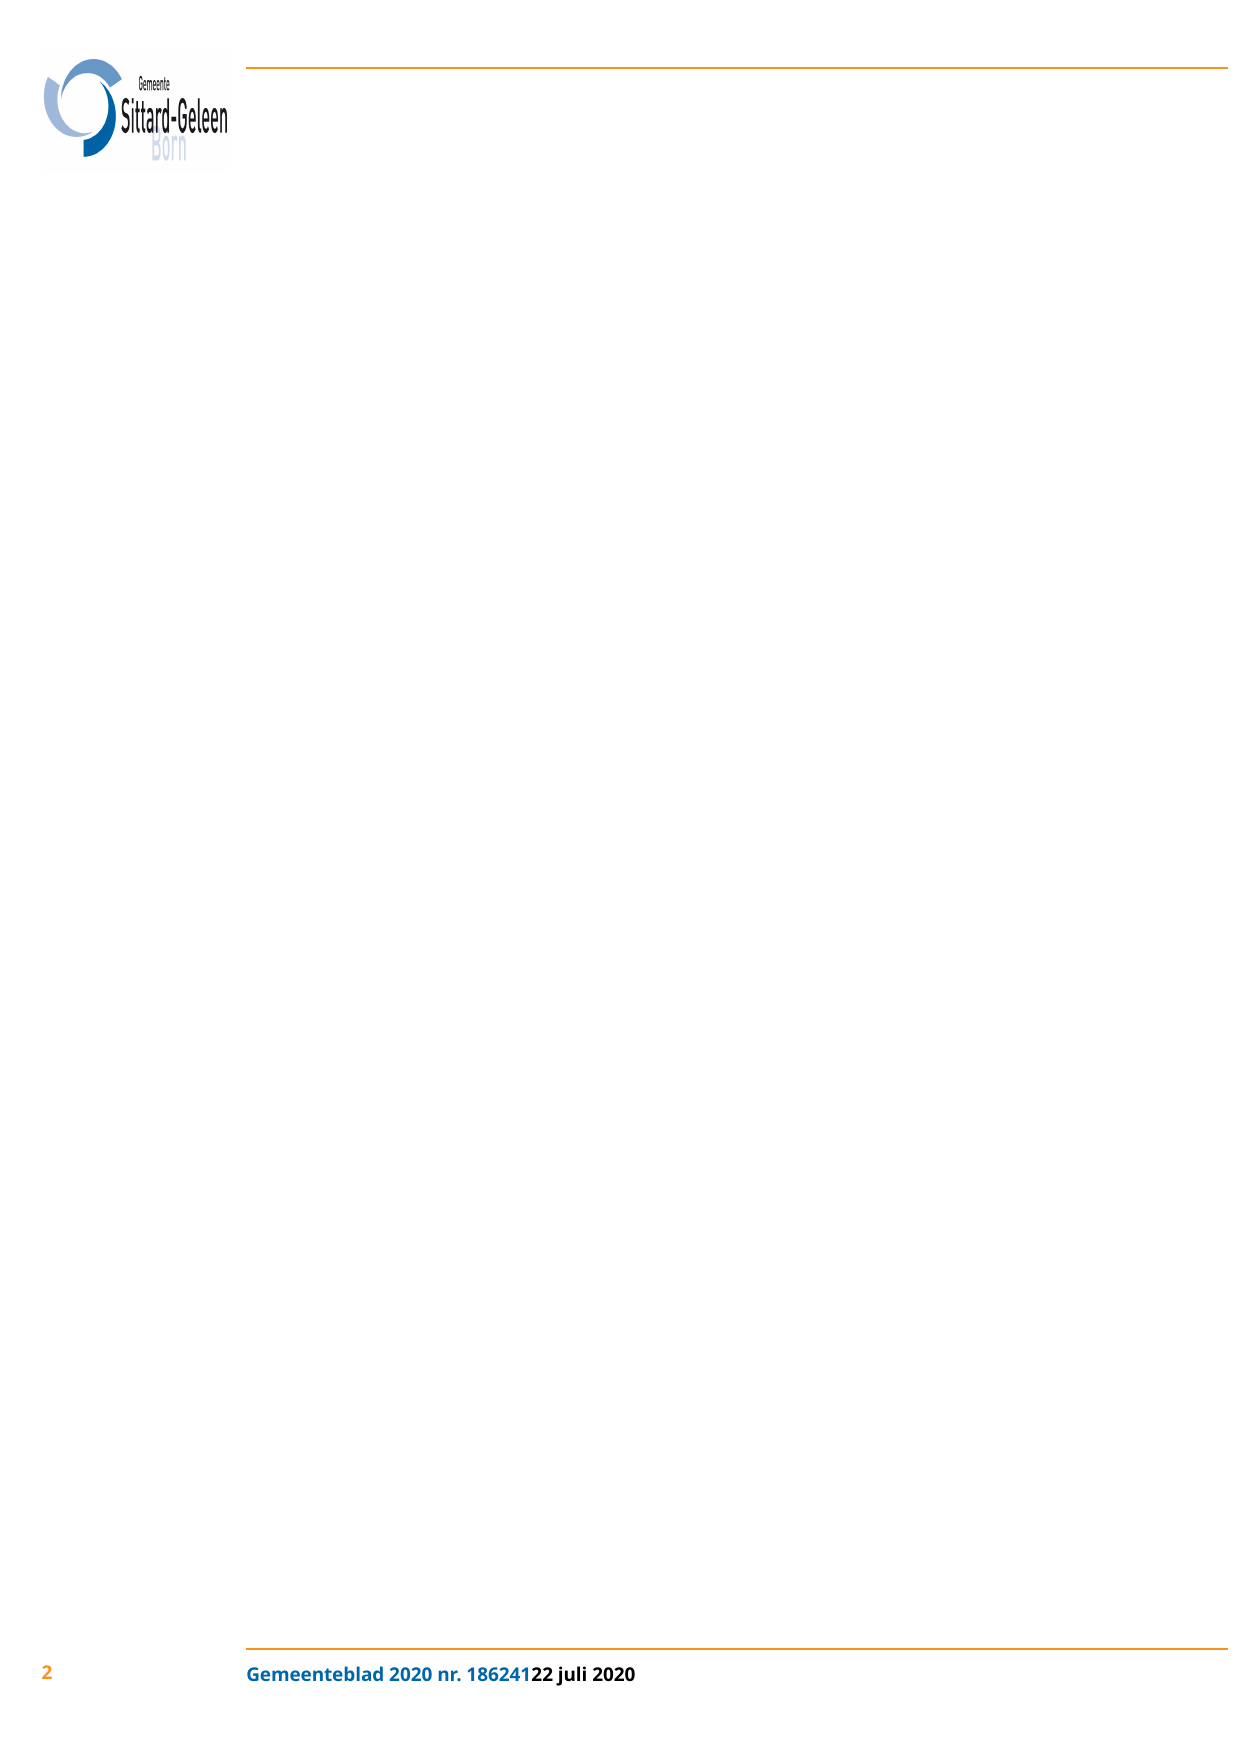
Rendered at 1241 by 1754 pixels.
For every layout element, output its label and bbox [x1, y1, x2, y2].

picture [41, 47, 231, 172]
